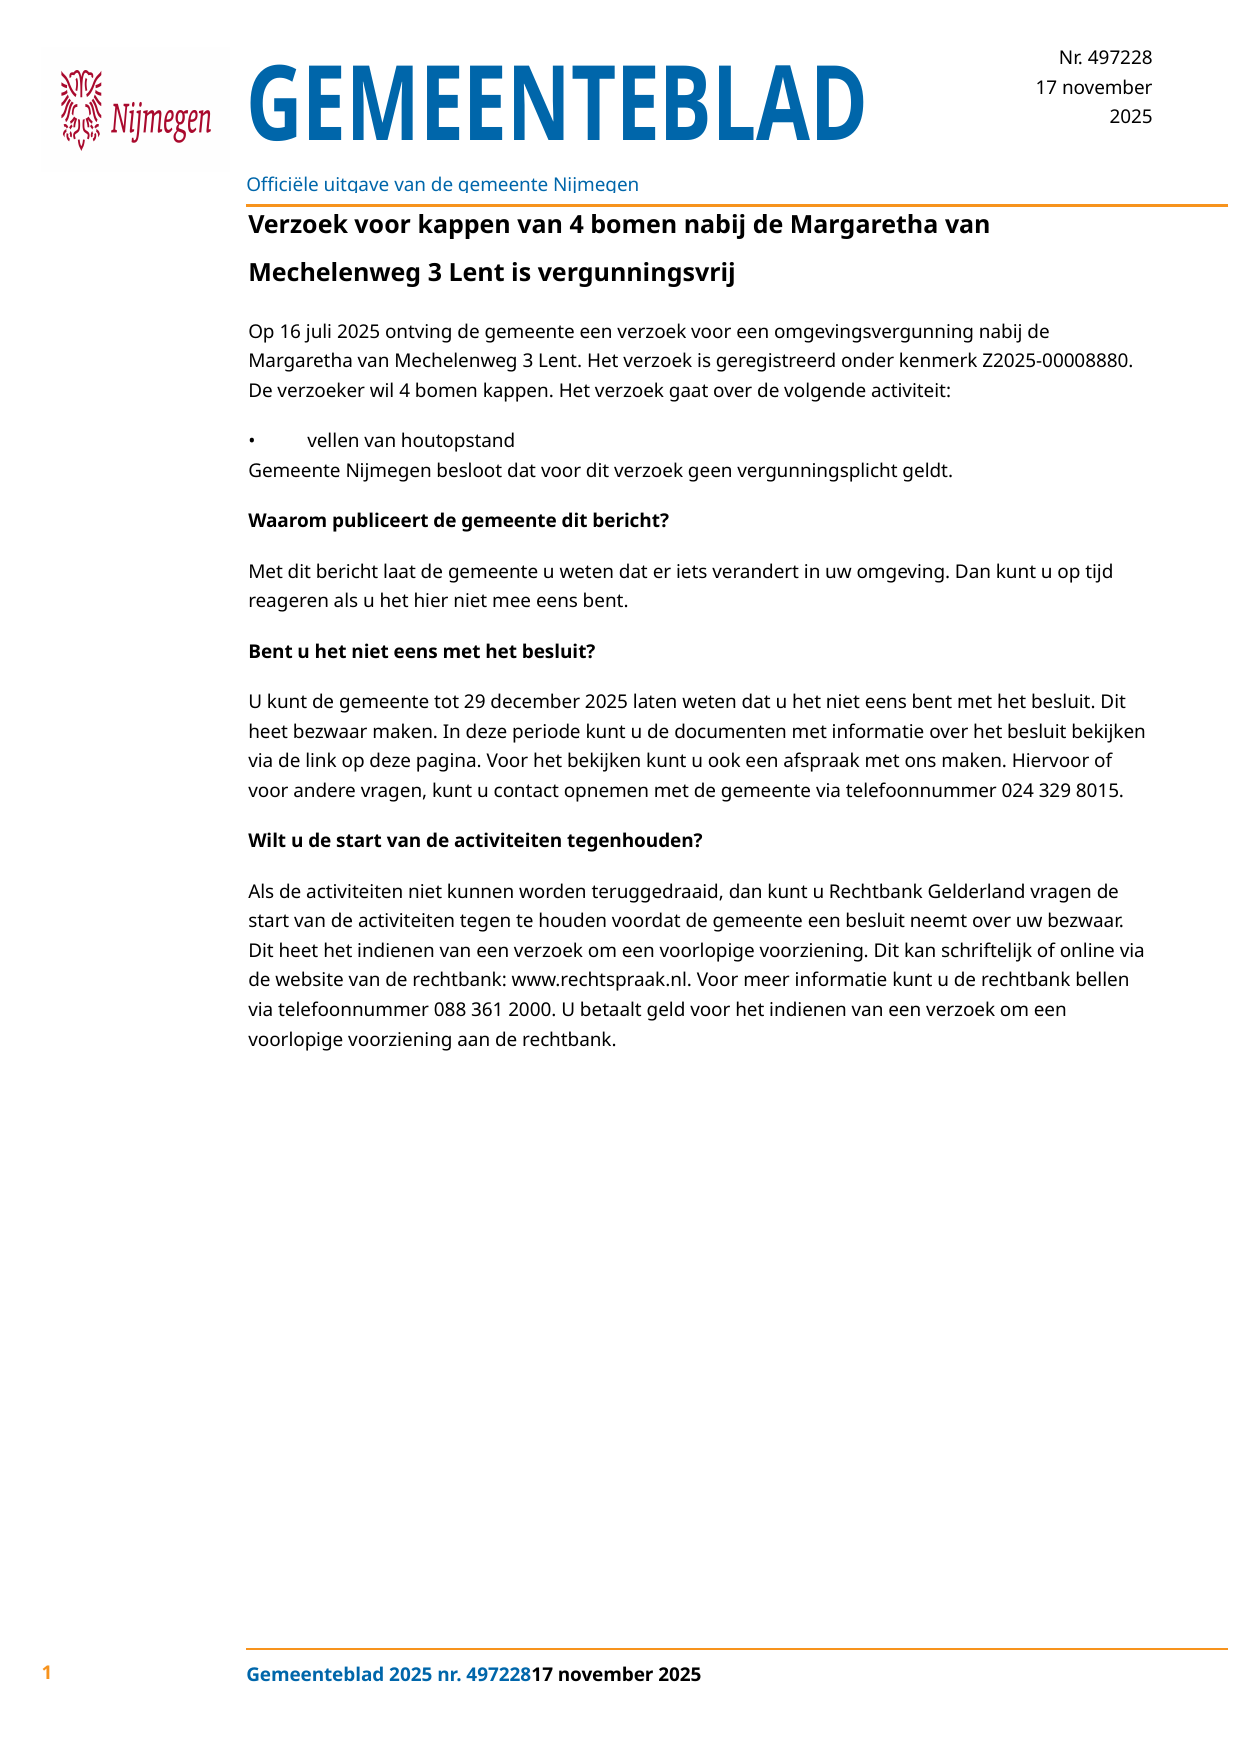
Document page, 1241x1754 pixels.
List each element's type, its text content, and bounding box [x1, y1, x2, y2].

text Bent u het niet eens met het besluit? [248, 638, 1152, 664]
text Gemeente Nijmegen besloot dat voor dit verzoek geen vergunningsplicht geldt. [248, 457, 1152, 483]
list vellen van houtopstand [248, 427, 1152, 453]
text Verzoek voor kappen van 4 bomen nabij de Margaretha van Mechelenweg 3 Lent is vergunningsvrij [248, 207, 1152, 288]
text Met dit bericht laat de gemeente u weten dat er iets verandert in uw omgeving. Dan kunt u op tijd reageren als u het hier niet mee eens bent. [248, 558, 1152, 613]
text Als de activiteiten niet kunnen worden teruggedraaid, dan kunt u Rechtbank Gelderland vragen de start van de activiteiten tegen te houden voordat de gemeente een besluit neemt over uw bezwaar. Dit heet het indienen van een verzoek om een voorlopige voorziening. Dit kan schriftelijk of online via de website van de rechtbank: www.rechtspraak.nl. Voor meer informatie kunt u de rechtbank bellen via telefoonnummer 088 361 2000. U betaalt geld voor het indienen van een verzoek om een voorlopige voorziening aan de rechtbank. [248, 878, 1152, 1052]
picture [41, 47, 231, 172]
text Op 16 juli 2025 ontving de gemeente een verzoek voor een omgevingsvergunning nabij de Margaretha van Mechelenweg 3 Lent. Het verzoek is geregistreerd onder kenmerk Z2025-00008880. De verzoeker wil 4 bomen kappen. Het verzoek gaat over de volgende activiteit: [248, 318, 1152, 403]
text Wilt u de start van de activiteiten tegenhouden? [248, 827, 1152, 853]
text Waarom publiceert de gemeente dit bericht? [248, 507, 1152, 533]
text U kunt de gemeente tot 29 december 2025 laten weten dat u het niet eens bent met het besluit. Dit heet bezwaar maken. In deze periode kunt u de documenten met informatie over het besluit bekijken via de link op deze pagina. Voor het bekijken kunt u ook een afspraak met ons maken. Hiervoor of voor andere vragen, kunt u contact opnemen met de gemeente via telefoonnummer 024 329 8015. [248, 688, 1152, 803]
